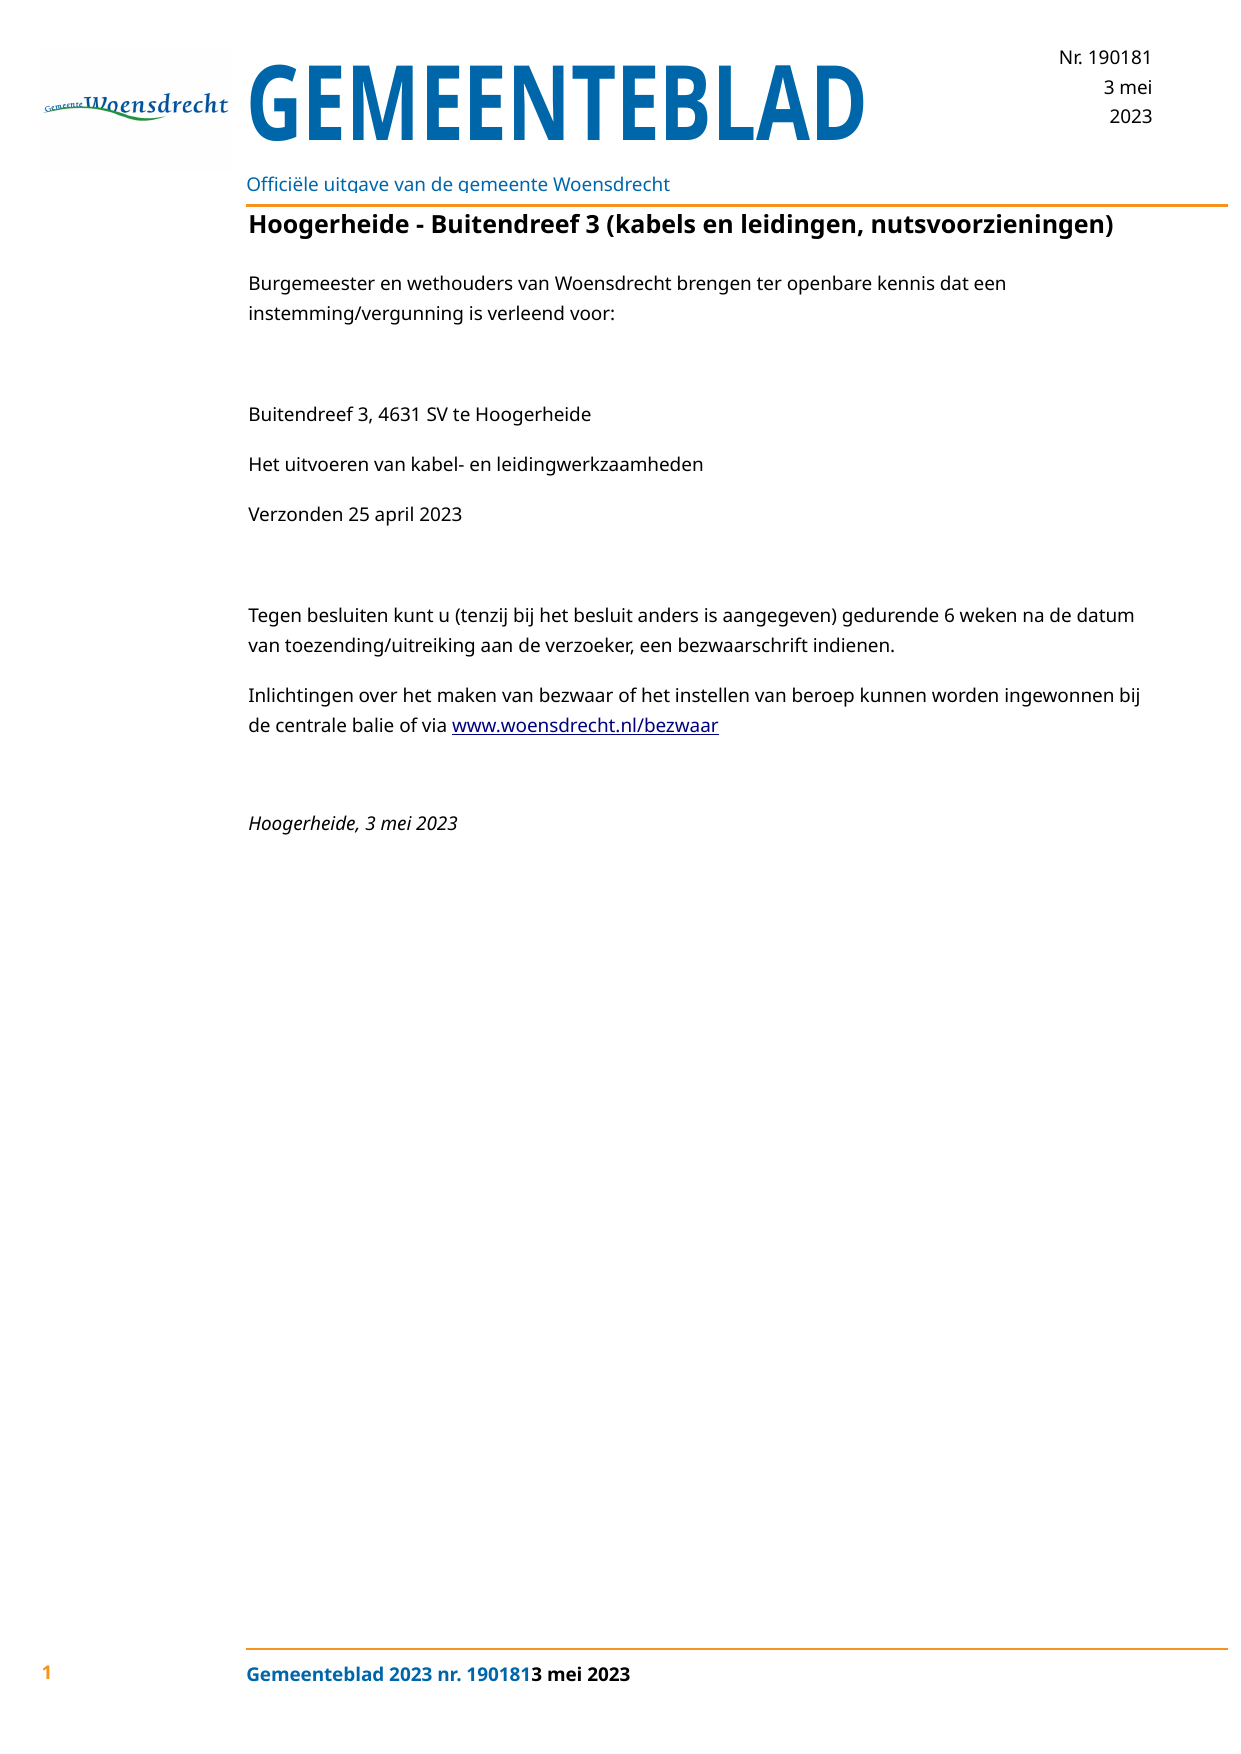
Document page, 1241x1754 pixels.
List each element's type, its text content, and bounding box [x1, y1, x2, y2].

picture [41, 47, 231, 172]
text Buitendreef 3, 4631 SV te Hoogerheide [248, 401, 1152, 426]
text Tegen besluiten kunt u (tenzij bij het besluit anders is aangegeven) gedurende 6 weken na de datum van toezending/uitreiking aan de verzoeker, een bezwaarschrift indienen. [248, 602, 1152, 658]
text Burgemeester en wethouders van Woensdrecht brengen ter openbare kennis dat een instemming/vergunning is verleend voor: [248, 270, 1152, 326]
text Hoogerheide - Buitendreef 3 (kabels en leidingen, nutsvoorzieningen) [248, 207, 1152, 241]
text Inlichtingen over het maken van bezwaar of het instellen van beroep kunnen worden ingewonnen bij de centrale balie of via www.woensdrecht.nl/bezwaar [248, 682, 1152, 738]
text Het uitvoeren van kabel- en leidingwerkzaamheden [248, 451, 1152, 477]
text Hoogerheide, 3 mei 2023 [248, 810, 1152, 836]
text Verzonden 25 april 2023 [248, 502, 1152, 527]
